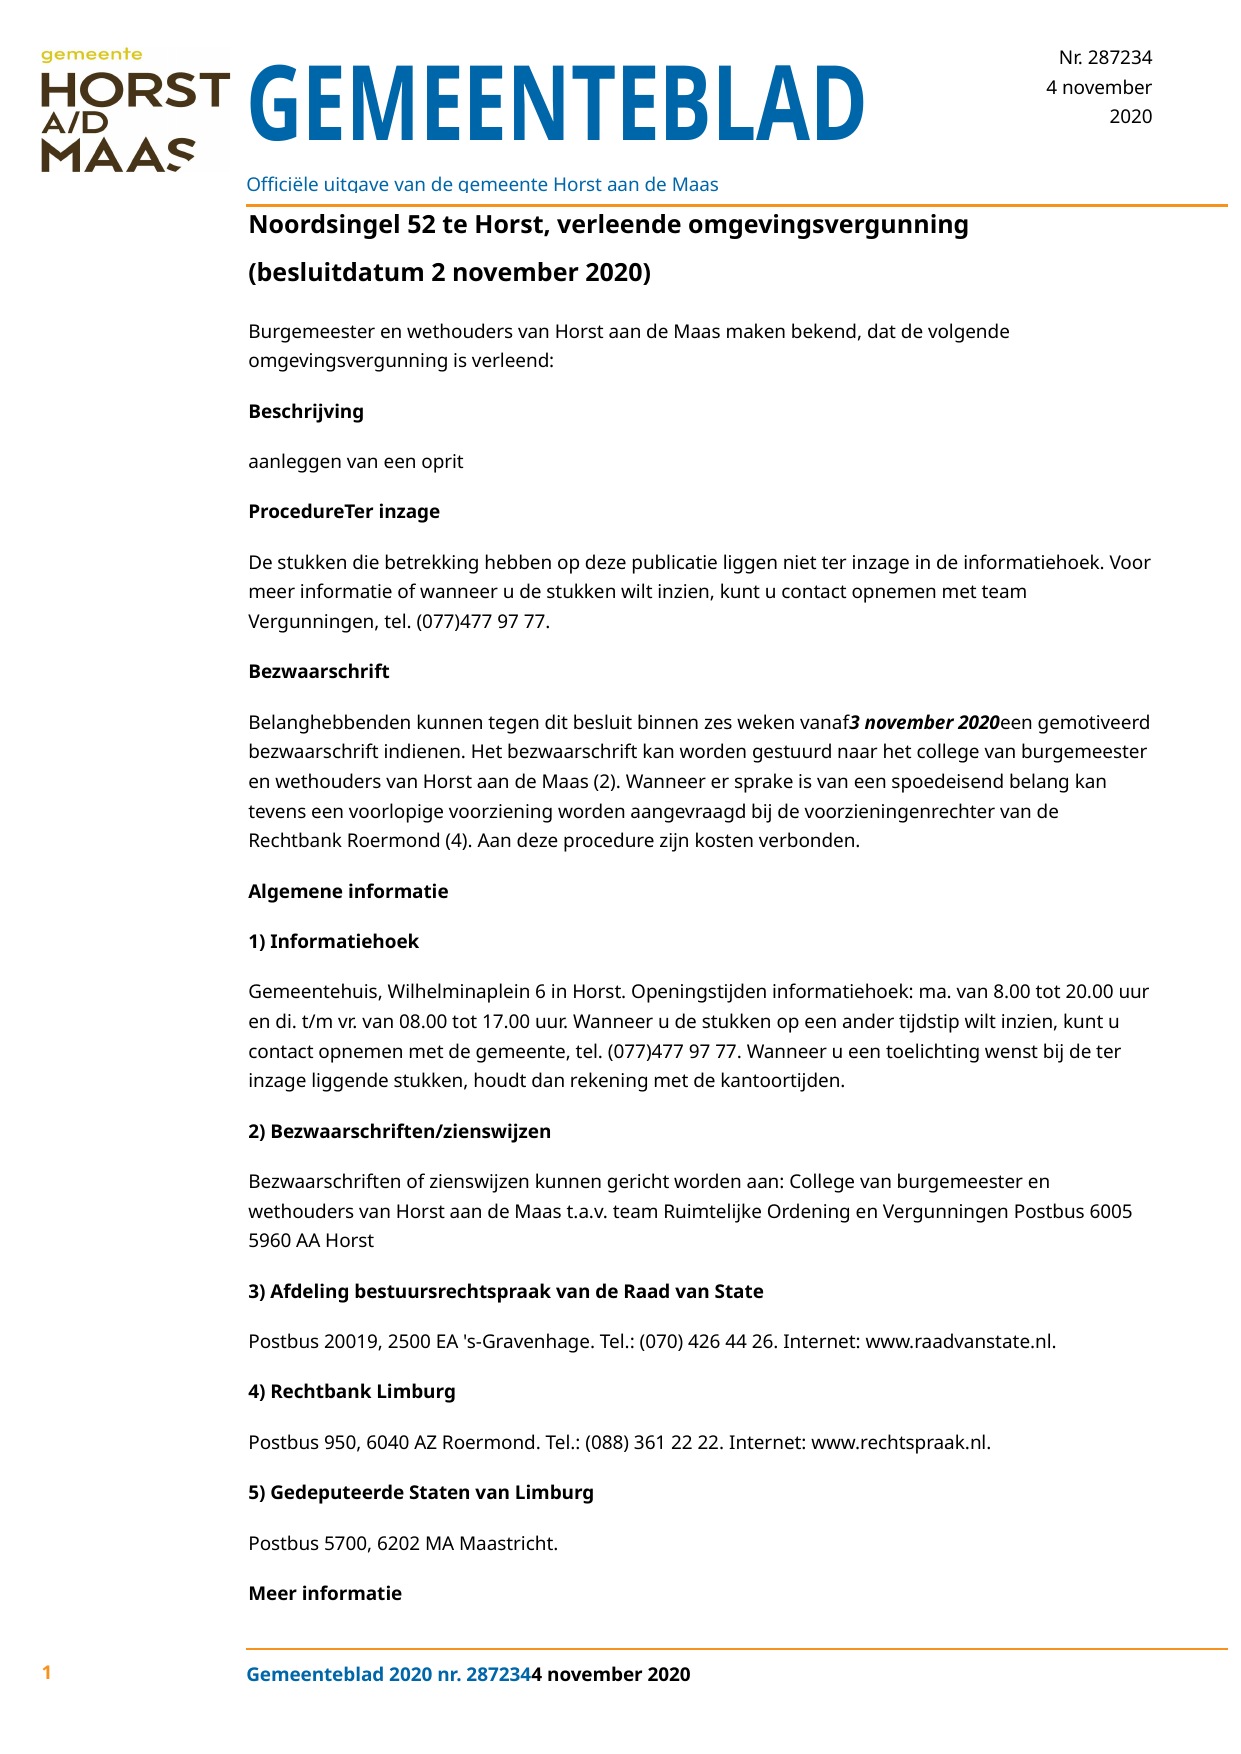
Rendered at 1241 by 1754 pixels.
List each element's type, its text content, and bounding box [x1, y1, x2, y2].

text Meer informatie [248, 1580, 1152, 1606]
text Burgemeester en wethouders van Horst aan de Maas maken bekend, dat de volgende omgevingsvergunning is verleend: [248, 318, 1152, 373]
picture [41, 47, 231, 172]
text ProcedureTer inzage [248, 499, 1152, 524]
text Algemene informatie [248, 878, 1152, 904]
text Beschrijving [248, 398, 1152, 424]
text Gemeentehuis, Wilhelminaplein 6 in Horst. Openingstijden informatiehoek: ma. van 8.00 tot 20.00 uur en di. t/m vr. van 08.00 tot 17.00 uur. Wanneer u de stukken op een ander tijdstip wilt inzien, kunt u contact opnemen met de gemeente, tel. (077)477 97 77. Wanneer u een toelichting wenst bij de ter inzage liggende stukken, houdt dan rekening met de kantoortijden. [248, 979, 1152, 1093]
text Postbus 20019, 2500 EA 's-Gravenhage. Tel.: (070) 426 44 26. Internet: www.raadvanstate.nl. [248, 1328, 1152, 1354]
text Bezwaarschriften of zienswijzen kunnen gericht worden aan: College van burgemeester en wethouders van Horst aan de Maas t.a.v. team Ruimtelijke Ordening en Vergunningen Postbus 6005 5960 AA Horst [248, 1168, 1152, 1253]
text 5) Gedeputeerde Staten van Limburg [248, 1479, 1152, 1505]
text Belanghebbenden kunnen tegen dit besluit binnen zes weken vanaf3 november 2020een gemotiveerd bezwaarschrift indienen. Het bezwaarschrift kan worden gestuurd naar het college van burgemeester en wethouders van Horst aan de Maas (2). Wanneer er sprake is van een spoedeisend belang kan tevens een voorlopige voorziening worden aangevraagd bij de voorzieningenrechter van de Rechtbank Roermond (4). Aan deze procedure zijn kosten verbonden. [248, 709, 1152, 853]
text 4) Rechtbank Limburg [248, 1379, 1152, 1404]
text 2) Bezwaarschriften/zienswijzen [248, 1118, 1152, 1144]
text De stukken die betrekking hebben op deze publicatie liggen niet ter inzage in de informatiehoek. Voor meer informatie of wanneer u de stukken wilt inzien, kunt u contact opnemen met team Vergunningen, tel. (077)477 97 77. [248, 549, 1152, 634]
text Postbus 5700, 6202 MA Maastricht. [248, 1530, 1152, 1556]
text 1) Informatiehoek [248, 928, 1152, 954]
text Noordsingel 52 te Horst, verleende omgevingsvergunning (besluitdatum 2 november 2020) [248, 207, 1152, 288]
text aanleggen van een oprit [248, 448, 1152, 474]
text 3) Afdeling bestuursrechtspraak van de Raad van State [248, 1278, 1152, 1304]
text Postbus 950, 6040 AZ Roermond. Tel.: (088) 361 22 22. Internet: www.rechtspraak.nl. [248, 1429, 1152, 1455]
text Bezwaarschrift [248, 659, 1152, 684]
